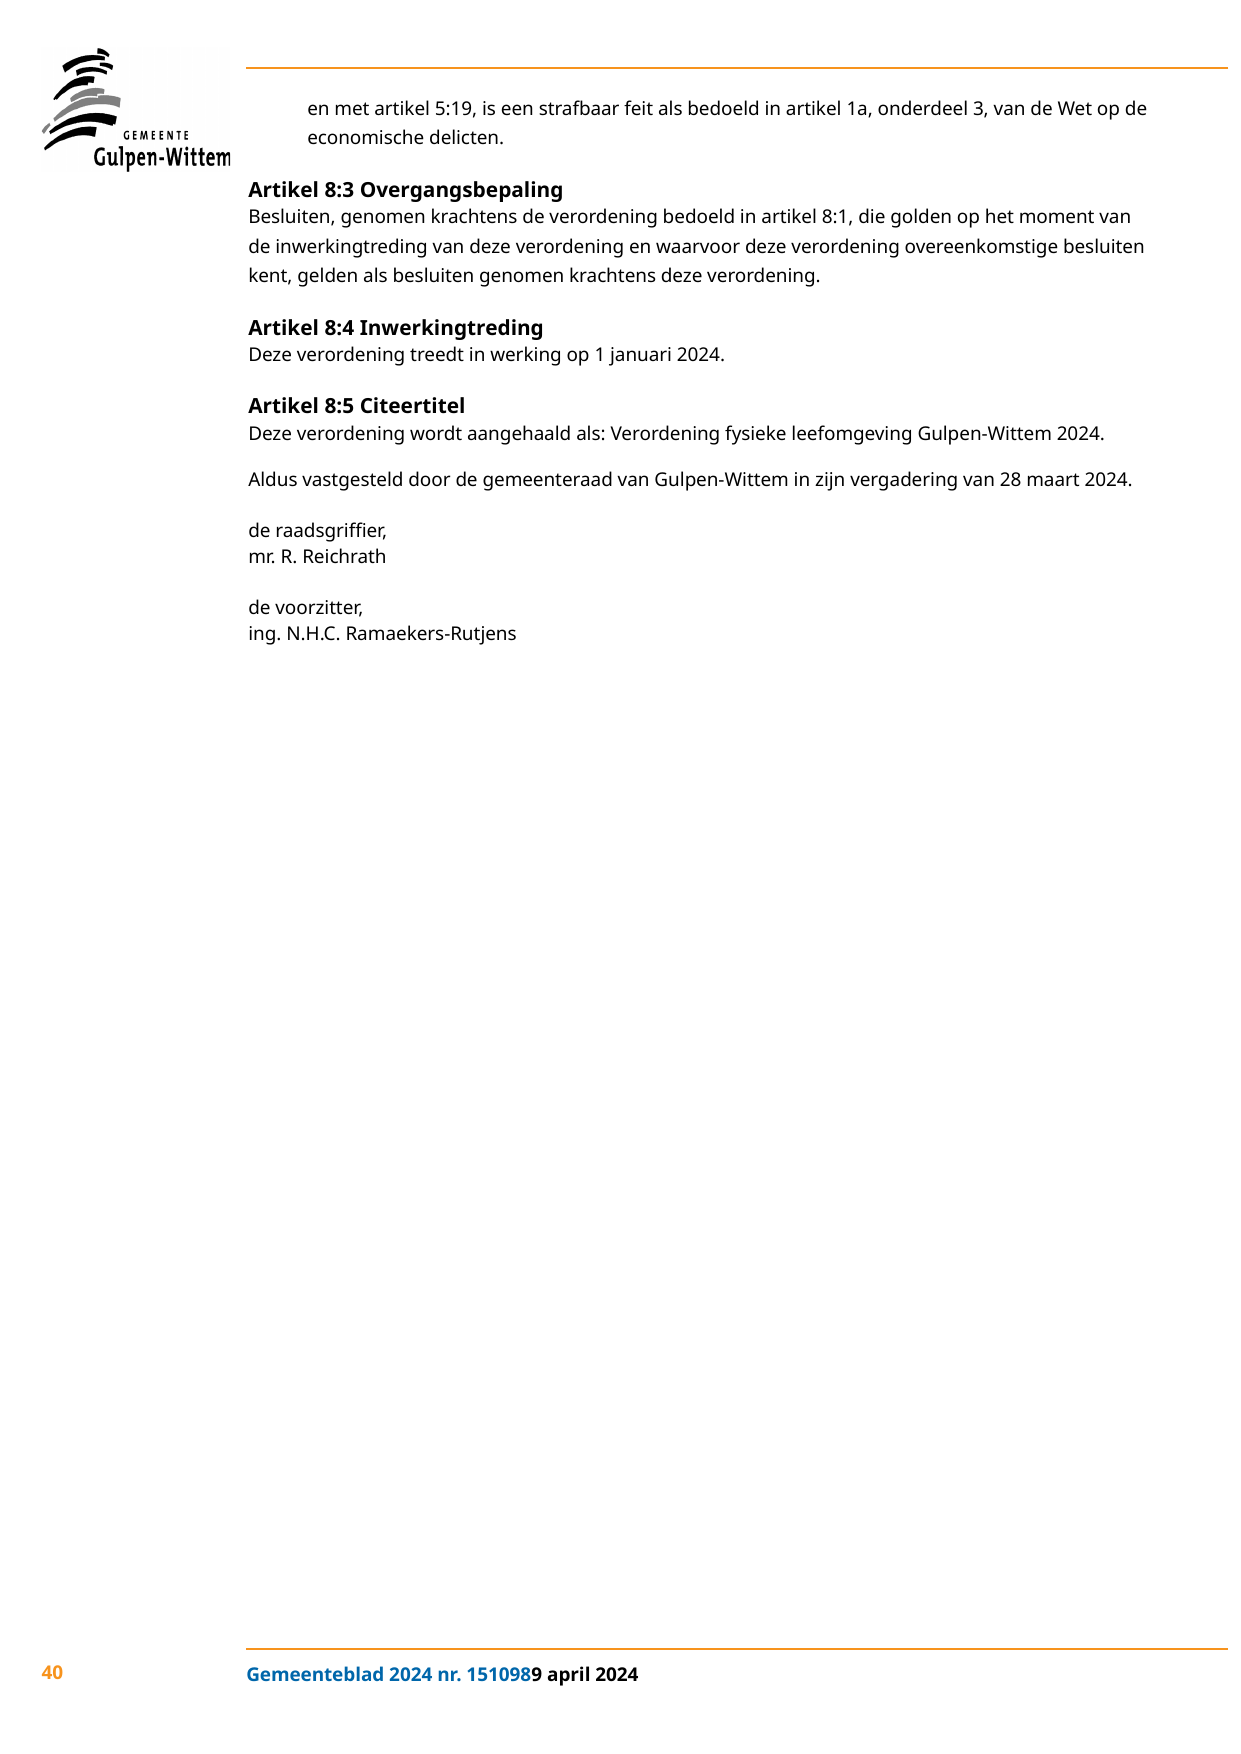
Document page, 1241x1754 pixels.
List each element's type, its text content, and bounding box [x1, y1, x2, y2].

text de voorzitter, [248, 594, 1152, 620]
text mr. R. Reichrath [248, 543, 1152, 569]
text Deze verordening treedt in werking op 1 januari 2024. [248, 341, 1152, 367]
text Aldus vastgesteld door de gemeenteraad van Gulpen-Wittem in zijn vergadering van 28 maart 2024. [248, 466, 1152, 491]
text Artikel 8:5 Citeertitel [248, 392, 1152, 420]
text Artikel 8:4 Inwerkingtreding [248, 313, 1152, 341]
text Artikel 8:3 Overgangsbepaling [248, 175, 1152, 203]
picture [41, 47, 231, 172]
text Besluiten, genomen krachtens de verordening bedoeld in artikel 8:1, die golden op het moment van de inwerkingtreding van deze verordening en waarvoor deze verordening overeenkomstige besluiten kent, gelden als besluiten genomen krachtens deze verordening. [248, 203, 1152, 288]
text de raadsgriffier, [248, 517, 1152, 543]
text ing. N.H.C. Ramaekers-Rutjens [248, 620, 1152, 646]
text Deze verordening wordt aangehaald als: Verordening fysieke leefomgeving Gulpen-Wittem 2024. [248, 420, 1152, 446]
list en met artikel 5:19, is een strafbaar feit als bedoeld in artikel 1a, onderdeel 3, van de Wet op de economische delicten. [248, 95, 1152, 150]
